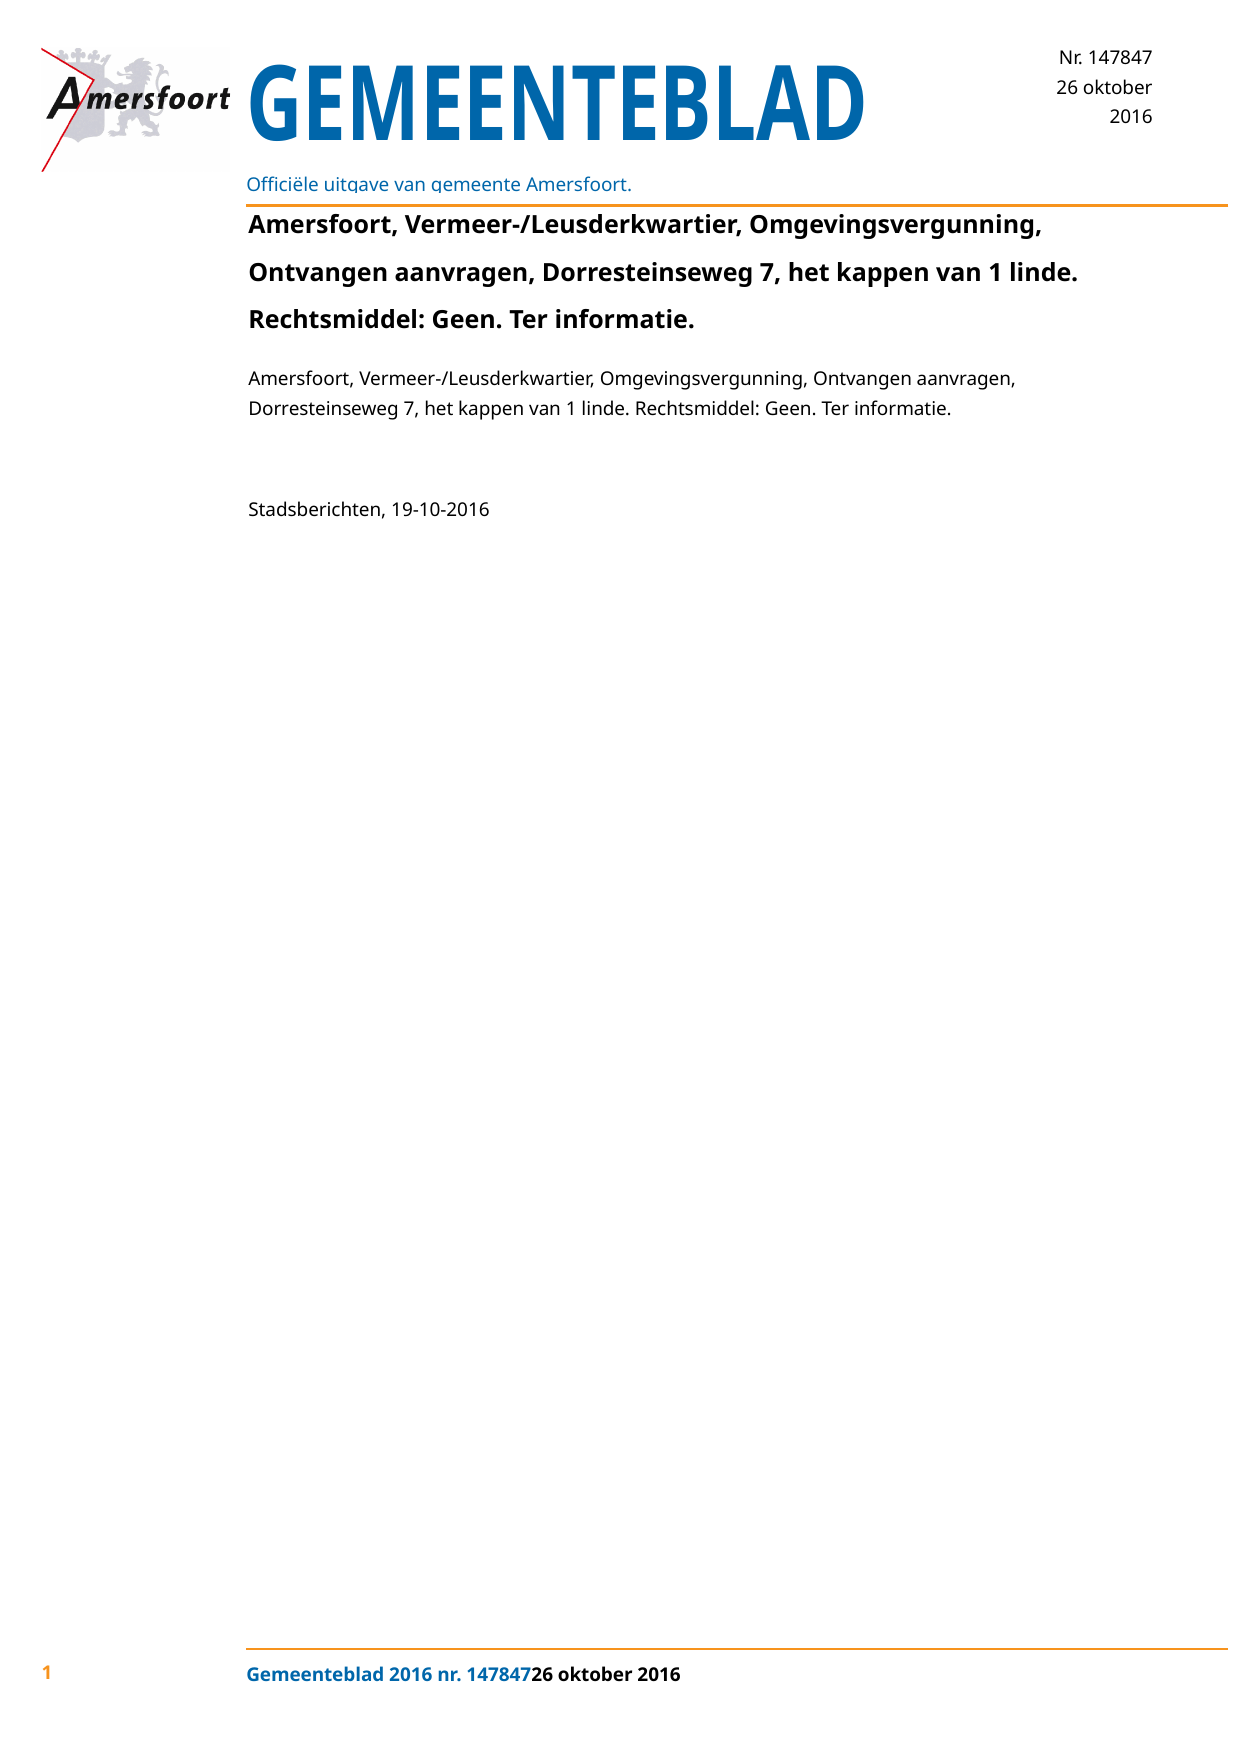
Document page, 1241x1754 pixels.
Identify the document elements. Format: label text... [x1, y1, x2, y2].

picture [41, 47, 231, 172]
text Stadsberichten, 19-10-2016 [248, 496, 1152, 522]
text Amersfoort, Vermeer-/Leusderkwartier, Omgevingsvergunning, Ontvangen aanvragen, Dorresteinseweg 7, het kappen van 1 linde. Rechtsmiddel: Geen. Ter informatie. [248, 207, 1152, 336]
text Amersfoort, Vermeer-/Leusderkwartier, Omgevingsvergunning, Ontvangen aanvragen, Dorresteinseweg 7, het kappen van 1 linde. Rechtsmiddel: Geen. Ter informatie. [248, 366, 1152, 421]
